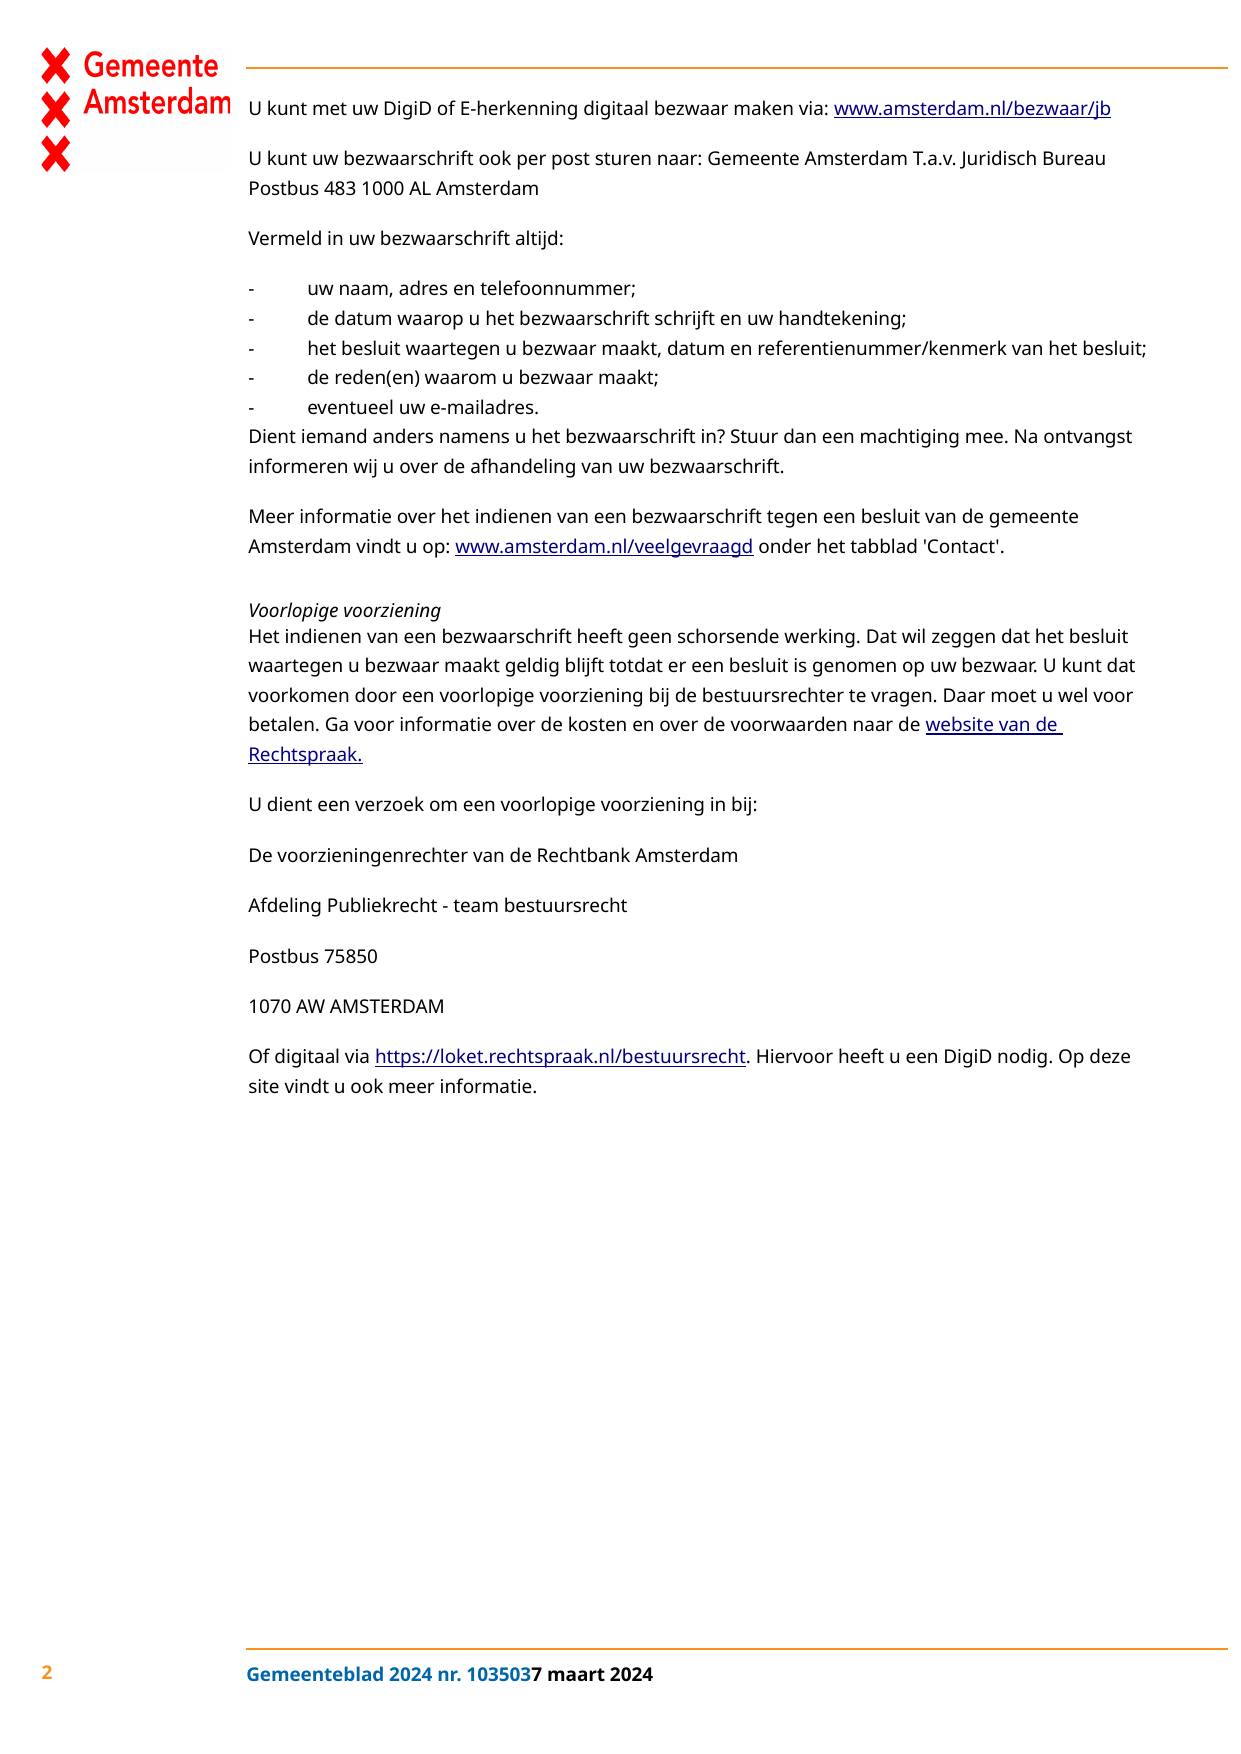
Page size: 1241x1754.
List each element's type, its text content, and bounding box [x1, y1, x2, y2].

list uw naam, adres en telefoonnummer; [248, 276, 1152, 301]
text U dient een verzoek om een voorlopige voorziening in bij: [248, 792, 1152, 817]
list de datum waarop u het bezwaarschrift schrijft en uw handtekening; [248, 305, 1152, 331]
text Afdeling Publiekrecht - team bestuursrecht [248, 892, 1152, 918]
text U kunt met uw DigiD of E-herkenning digitaal bezwaar maken via: www.amsterdam.nl/bezwaar/jb [248, 95, 1152, 121]
text Het indienen van een bezwaarschrift heeft geen schorsende werking. Dat wil zeggen dat het besluit waartegen u bezwaar maakt geldig blijft totdat er een besluit is genomen op uw bezwaar. U kunt dat voorkomen door een voorlopige voorziening bij de bestuursrechter te vragen. Daar moet u wel voor betalen. Ga voor informatie over de kosten en over de voorwaarden naar de website van de Rechtspraak. [248, 623, 1152, 767]
text Vermeld in uw bezwaarschrift altijd: [248, 225, 1152, 251]
list het besluit waartegen u bezwaar maakt, datum en referentienummer/kenmerk van het besluit; [248, 335, 1152, 361]
list eventueel uw e-mailadres. [248, 394, 1152, 420]
text 1070 AW AMSTERDAM [248, 993, 1152, 1019]
text Of digitaal via https://loket.rechtspraak.nl/bestuursrecht. Hiervoor heeft u een DigiD nodig. Op deze site vindt u ook meer informatie. [248, 1044, 1152, 1099]
text De voorzieningenrechter van de Rechtbank Amsterdam [248, 842, 1152, 868]
text Postbus 75850 [248, 943, 1152, 968]
text Meer informatie over het indienen van een bezwaarschrift tegen een besluit van de gemeente Amsterdam vindt u op: www.amsterdam.nl/veelgevraagd onder het tabblad 'Contact'. [248, 503, 1152, 559]
text Dient iemand anders namens u het bezwaarschrift in? Stuur dan een machtiging mee. Na ontvangst informeren wij u over de afhandeling van uw bezwaarschrift. [248, 423, 1152, 479]
picture [41, 47, 231, 172]
text U kunt uw bezwaarschrift ook per post sturen naar: Gemeente Amsterdam T.a.v. Juridisch Bureau Postbus 483 1000 AL Amsterdam [248, 145, 1152, 201]
list de reden(en) waarom u bezwaar maakt; [248, 364, 1152, 390]
text Voorlopige voorziening [248, 597, 1152, 623]
